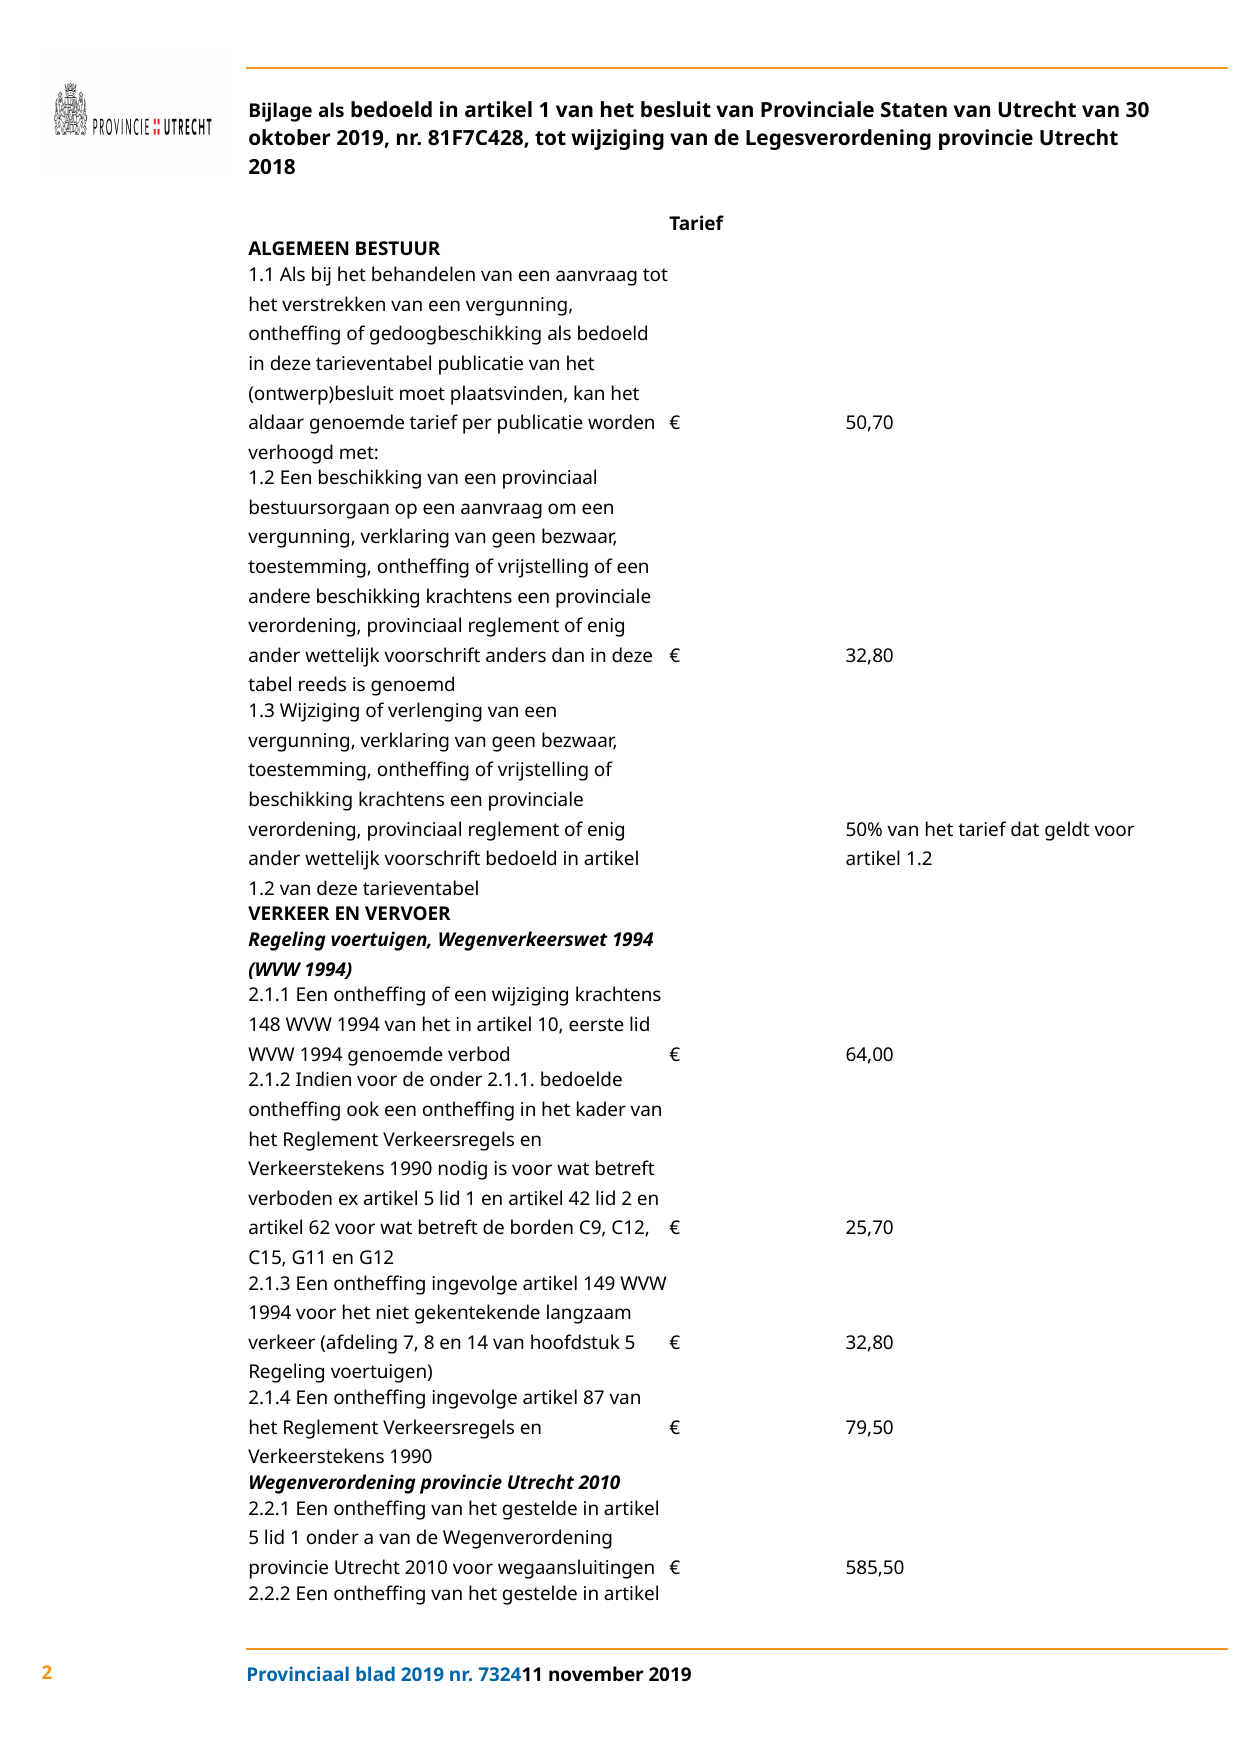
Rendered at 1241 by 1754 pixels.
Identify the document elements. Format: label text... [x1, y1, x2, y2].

table_cell [669, 926, 845, 982]
table_cell € [669, 982, 845, 1067]
table_cell 2.1.3 Een ontheffing ingevolge artikel 149 WVW 1994 voor het niet gekentekende langzaam verkeer (afdeling 7, 8 en 14 van hoofdstuk 5 Regeling voertuigen) [248, 1270, 669, 1384]
table_cell [669, 1580, 845, 1606]
table_cell 32,80 [845, 1270, 1152, 1384]
table_cell 2.2.1 Een ontheffing van het gestelde in artikel 5 lid 1 onder a van de Wegenverordening provincie Utrecht 2010 voor wegaansluitingen [248, 1495, 669, 1580]
table_cell [669, 698, 845, 901]
table_cell 25,70 [845, 1067, 1152, 1270]
table_cell 50,70 [845, 261, 1152, 464]
table_cell Regeling voertuigen, Wegenverkeerswet 1994 (WVW 1994) [248, 926, 669, 982]
table_cell € [669, 261, 845, 464]
table_cell 79,50 [845, 1384, 1152, 1469]
table_cell [845, 901, 1152, 926]
table_cell € [669, 1067, 845, 1270]
table_cell 585,50 [845, 1495, 1152, 1580]
picture [41, 47, 231, 172]
table_cell 2.2.2 Een ontheffing van het gestelde in artikel [248, 1580, 669, 1606]
table_cell 64,00 [845, 982, 1152, 1067]
table_cell 1.1 Als bij het behandelen van een aanvraag tot het verstrekken van een vergunning, ontheffing of gedoogbeschikking als bedoeld in deze tarieventabel publicatie van het (ontwerp)besluit moet plaatsvinden, kan het aldaar genoemde tarief per publicatie worden verhoogd met: [248, 261, 669, 464]
table_cell [669, 901, 845, 926]
table_cell ALGEMEEN BESTUUR [248, 236, 669, 261]
table_cell [845, 1580, 1152, 1606]
table_header [248, 210, 669, 236]
table_cell Wegenverordening provincie Utrecht 2010 [248, 1469, 669, 1495]
table_cell 1.2 Een beschikking van een provinciaal bestuursorgaan op een aanvraag om een vergunning, verklaring van geen bezwaar, toestemming, ontheffing of vrijstelling of een andere beschikking krachtens een provinciale verordening, provinciaal reglement of enig ander wettelijk voorschrift anders dan in deze tabel reeds is genoemd [248, 465, 669, 697]
table_cell [845, 1469, 1152, 1495]
table_cell 2.1.2 Indien voor de onder 2.1.1. bedoelde ontheffing ook een ontheffing in het kader van het Reglement Verkeersregels en Verkeerstekens 1990 nodig is voor wat betreft verboden ex artikel 5 lid 1 en artikel 42 lid 2 en artikel 62 voor wat betreft de borden C9, C12, C15, G11 en G12 [248, 1067, 669, 1270]
table_cell [845, 926, 1152, 982]
table_cell € [669, 465, 845, 697]
table_cell [669, 236, 845, 261]
table_cell 50% van het tarief dat geldt voor artikel 1.2 [845, 698, 1152, 901]
table_cell € [669, 1384, 845, 1469]
table_cell 2.1.1 Een ontheffing of een wijziging krachtens 148 WVW 1994 van het in artikel 10, eerste lid WVW 1994 genoemde verbod [248, 982, 669, 1067]
text Bijlage als bedoeld in artikel 1 van het besluit van Provinciale Staten van Utrecht van 30 oktober 2019, nr. 81F7C428, tot wijziging van de Legesverordening provincie Utrecht 2018 [248, 95, 1152, 180]
table_cell 1.3 Wijziging of verlenging van een vergunning, verklaring van geen bezwaar, toestemming, ontheffing of vrijstelling of beschikking krachtens een provinciale verordening, provinciaal reglement of enig ander wettelijk voorschrift bedoeld in artikel 1.2 van deze tarieventabel [248, 698, 669, 901]
table_cell € [669, 1270, 845, 1384]
table_cell 2.1.4 Een ontheffing ingevolge artikel 87 van het Reglement Verkeersregels en Verkeerstekens 1990 [248, 1384, 669, 1469]
table_cell 32,80 [845, 465, 1152, 697]
table_cell [845, 236, 1152, 261]
table_cell € [669, 1495, 845, 1580]
table_cell [669, 1469, 845, 1495]
table_cell VERKEER EN VERVOER [248, 901, 669, 926]
table_header Tarief [669, 210, 1152, 236]
